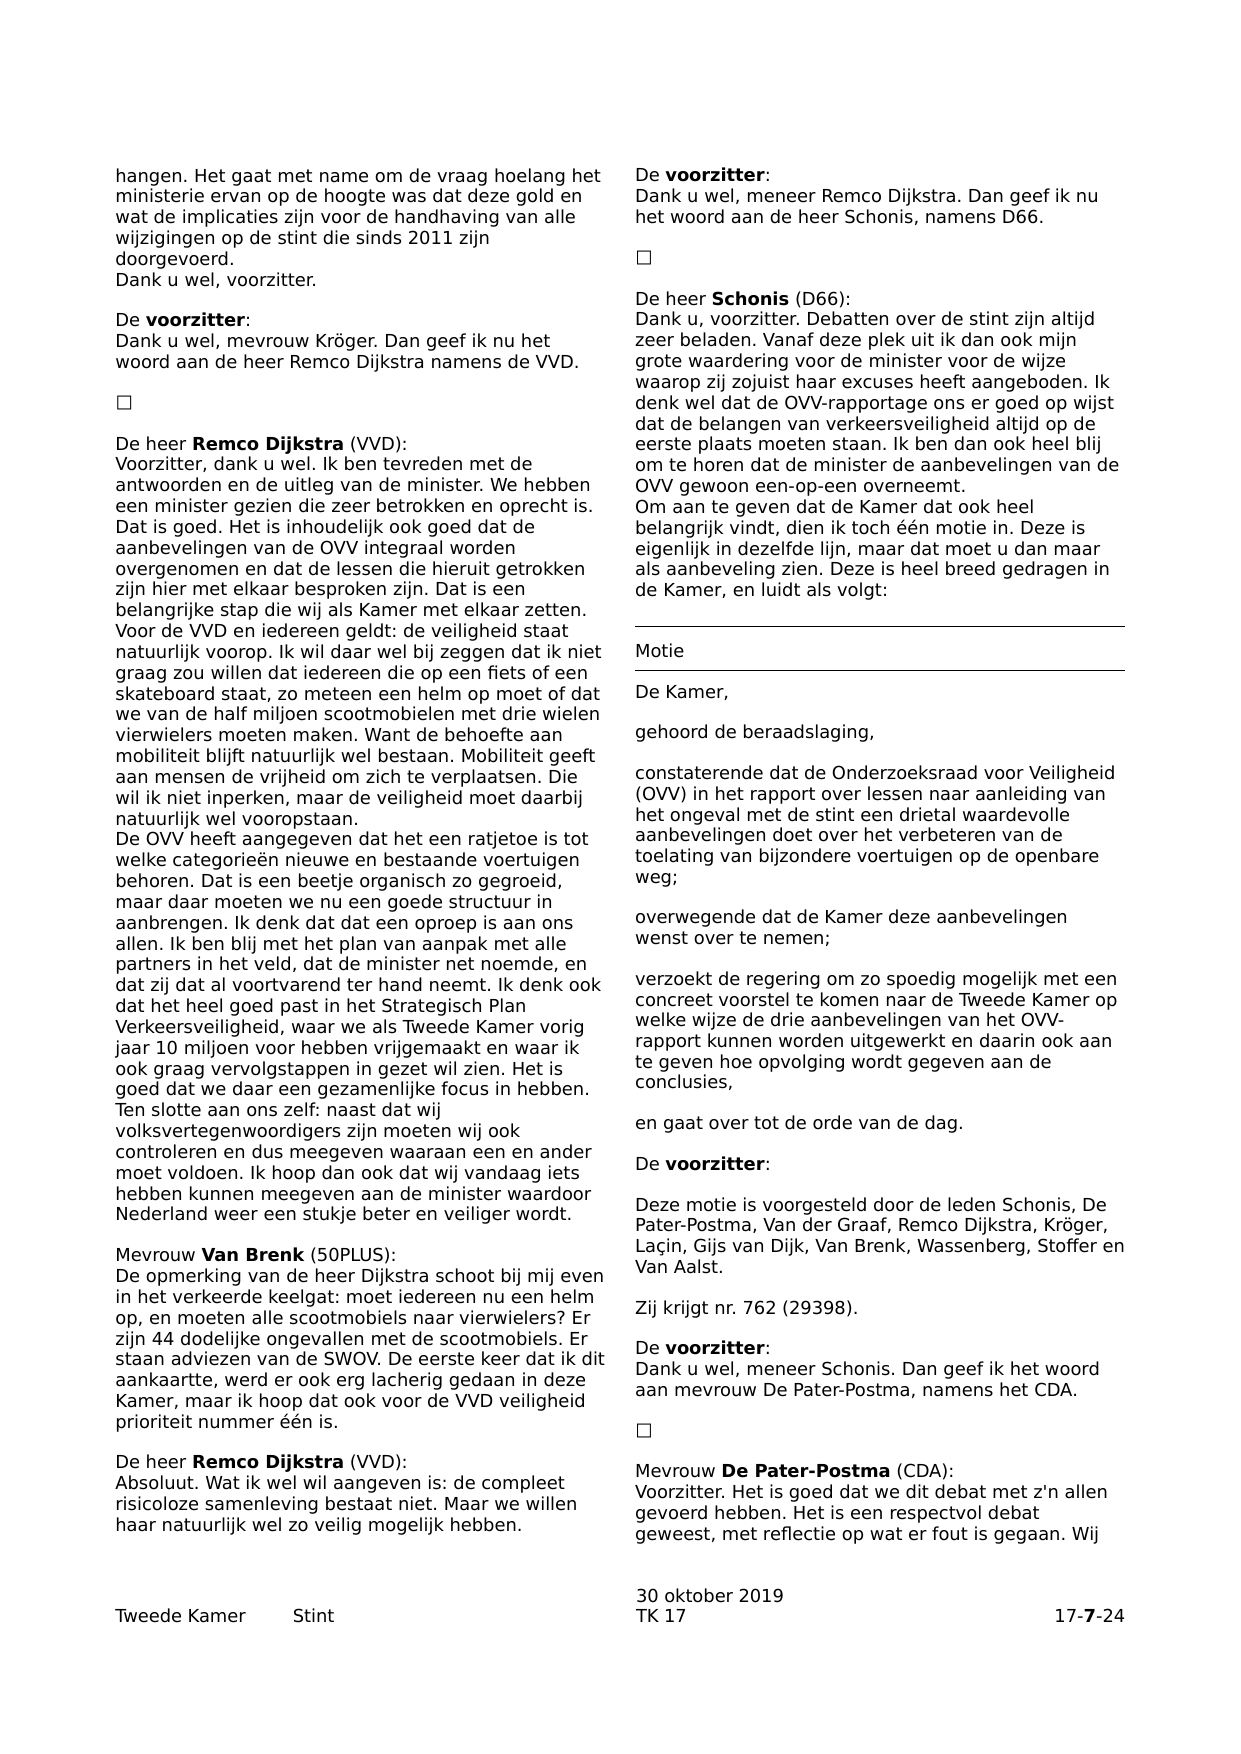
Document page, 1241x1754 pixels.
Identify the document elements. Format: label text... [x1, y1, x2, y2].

text gehoord de beraadslaging, [635, 722, 1125, 743]
text Motie [635, 641, 1125, 661]
text Dank u wel, meneer Schonis. Dan geef ik het woord aan mevrouw De Pater-Postma, namens het CDA. [635, 1359, 1125, 1401]
text Voorzitter, dank u wel. Ik ben tevreden met de antwoorden en de uitleg van de minister. We hebben een minister gezien die zeer betrokken en oprecht is. Dat is goed. Het is inhoudelijk ook goed dat de aanbevelingen van de OVV integraal worden overgenomen en dat de lessen die hieruit getrokken zijn hier met elkaar besproken zijn. Dat is een belangrijke stap die wij als Kamer met elkaar zetten. Voor de VVD en iedereen geldt: de veiligheid staat natuurlijk voorop. Ik wil daar wel bij zeggen dat ik niet graag zou willen dat iedereen die op een fiets of een skateboard staat, zo meteen een helm op moet of dat we van de half miljoen scootmobielen met drie wielen vierwielers moeten maken. Want de behoefte aan mobiliteit blijft natuurlijk wel bestaan. Mobiliteit geeft aan mensen de vrijheid om zich te verplaatsen. Die wil ik niet inperken, maar de veiligheid moet daarbij natuurlijk wel vooropstaan. [115, 454, 605, 829]
text Dank u wel, mevrouw Kröger. Dan geef ik nu het woord aan de heer Remco Dijkstra namens de VVD. [115, 331, 605, 373]
text De Kamer, [635, 681, 1125, 702]
text hangen. Het gaat met name om de vraag hoelang het ministerie ervan op de hoogte was dat deze gold en wat de implicaties zijn voor de handhaving van alle wijzigingen op de stint die sinds 2011 zijn doorgevoerd. [115, 165, 605, 269]
text ⬜ [635, 248, 1125, 268]
text De heer Schonis (D66): [635, 288, 1125, 309]
text De heer Remco Dijkstra (VVD): [115, 1452, 605, 1473]
text Absoluut. Wat ik wel wil aangeven is: de compleet risicoloze samenleving bestaat niet. Maar we willen haar natuurlijk wel zo veilig mogelijk hebben. [115, 1473, 605, 1536]
text Dank u wel, meneer Remco Dijkstra. Dan geef ik nu het woord aan de heer Schonis, namens D66. [635, 186, 1125, 228]
text De OVV heeft aangegeven dat het een ratjetoe is tot welke categorieën nieuwe en bestaande voertuigen behoren. Dat is een beetje organisch zo gegroeid, maar daar moeten we nu een goede structuur in aanbrengen. Ik denk dat dat een oproep is aan ons allen. Ik ben blij met het plan van aanpak met alle partners in het veld, dat de minister net noemde, en dat zij dat al voortvarend ter hand neemt. Ik denk ook dat het heel goed past in het Strategisch Plan Verkeersveiligheid, waar we als Tweede Kamer vorig jaar 10 miljoen voor hebben vrijgemaakt en waar ik ook graag vervolgstappen in gezet wil zien. Het is goed dat we daar een gezamenlijke focus in hebben. [115, 829, 605, 1100]
text ⬜ [115, 393, 605, 413]
text verzoekt de regering om zo spoedig mogelijk met een concreet voorstel te komen naar de Tweede Kamer op welke wijze de drie aanbevelingen van het OVV-rapport kunnen worden uitgewerkt en daarin ook aan te geven hoe opvolging wordt gegeven aan de conclusies, [635, 969, 1125, 1093]
text De voorzitter: [115, 310, 605, 331]
text Deze motie is voorgesteld door de leden Schonis, De Pater-Postma, Van der Graaf, Remco Dijkstra, Kröger, Laçin, Gijs van Dijk, Van Brenk, Wassenberg, Stoffer en Van Aalst. [635, 1194, 1125, 1277]
text ⬜ [635, 1421, 1125, 1441]
text De opmerking van de heer Dijkstra schoot bij mij even in het verkeerde keelgat: moet iedereen nu een helm op, en moeten alle scootmobiels naar vierwielers? Er zijn 44 dodelijke ongevallen met de scootmobiels. Er staan adviezen van de SWOV. De eerste keer dat ik dit aankaartte, werd er ook erg lacherig gedaan in deze Kamer, maar ik hoop dat ook voor de VVD veiligheid prioriteit nummer één is. [115, 1266, 605, 1432]
text constaterende dat de Onderzoeksraad voor Veiligheid (OVV) in het rapport over lessen naar aanleiding van het ongeval met de stint een drietal waardevolle aanbevelingen doet over het verbeteren van de toelating van bijzondere voertuigen op de openbare weg; [635, 763, 1125, 887]
text Voorzitter. Het is goed dat we dit debat met z'n allen gevoerd hebben. Het is een respectvol debat geweest, met reflectie op wat er fout is gegaan. Wij [635, 1482, 1125, 1544]
text De voorzitter: [635, 1338, 1125, 1359]
text overwegende dat de Kamer deze aanbevelingen wenst over te nemen; [635, 907, 1125, 949]
text en gaat over tot de orde van de dag. [635, 1113, 1125, 1134]
text Zij krijgt nr. 762 (29398). [635, 1297, 1125, 1318]
text Mevrouw De Pater-Postma (CDA): [635, 1461, 1125, 1482]
text De voorzitter: [635, 165, 1125, 186]
text Mevrouw Van Brenk (50PLUS): [115, 1245, 605, 1266]
text De heer Remco Dijkstra (VVD): [115, 433, 605, 454]
text Om aan te geven dat de Kamer dat ook heel belangrijk vindt, dien ik toch één motie in. Deze is eigenlijk in dezelfde lijn, maar dat moet u dan maar als aanbeveling zien. Deze is heel breed gedragen in de Kamer, en luidt als volgt: [635, 497, 1125, 601]
text Dank u wel, voorzitter. [115, 269, 605, 290]
text Dank u, voorzitter. Debatten over de stint zijn altijd zeer beladen. Vanaf deze plek uit ik dan ook mijn grote waardering voor de minister voor de wijze waarop zij zojuist haar excuses heeft aangeboden. Ik denk wel dat de OVV-rapportage ons er goed op wijst dat de belangen van verkeersveiligheid altijd op de eerste plaats moeten staan. Ik ben dan ook heel blij om te horen dat de minister de aanbevelingen van de OVV gewoon een-op-een overneemt. [635, 309, 1125, 497]
text De voorzitter: [635, 1154, 1125, 1174]
text Ten slotte aan ons zelf: naast dat wij volksvertegenwoordigers zijn moeten wij ook controleren en dus meegeven waaraan een en ander moet voldoen. Ik hoop dan ook dat wij vandaag iets hebben kunnen meegeven aan de minister waardoor Nederland weer een stukje beter en veiliger wordt. [115, 1100, 605, 1225]
